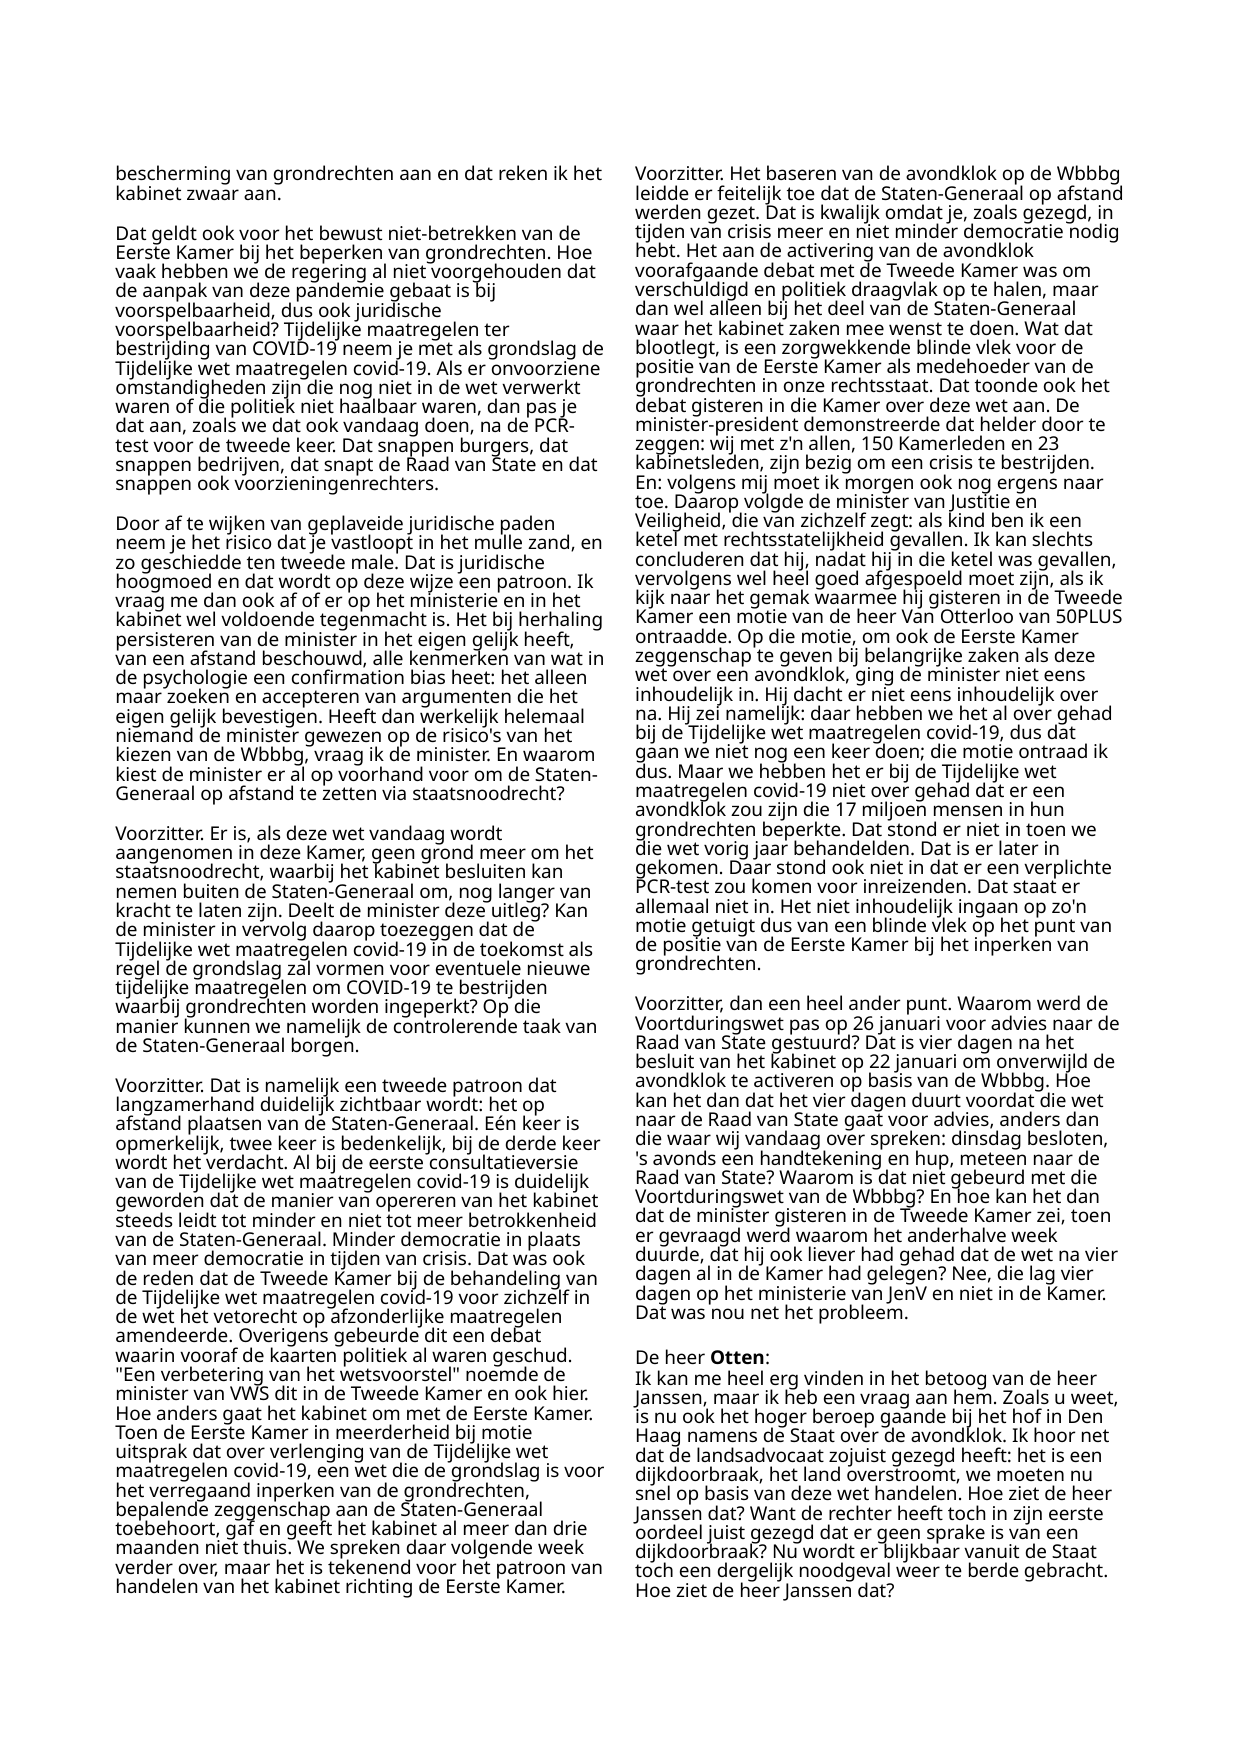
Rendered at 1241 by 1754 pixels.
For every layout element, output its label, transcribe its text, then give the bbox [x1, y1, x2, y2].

text bescherming van grondrechten aan en dat reken ik het kabinet zwaar aan. [115, 165, 605, 204]
text Ik kan me heel erg vinden in het betoog van de heer Janssen, maar ik heb een vraag aan hem. Zoals u weet, is nu ook het hoger beroep gaande bij het hof in Den Haag namens de Staat over de avondklok. Ik hoor net dat de landsadvocaat zojuist gezegd heeft: het is een dijkdoorbraak, het land overstroomt, we moeten nu snel op basis van deze wet handelen. Hoe ziet de heer Janssen dat? Want de rechter heeft toch in zijn eerste oordeel juist gezegd dat er geen sprake is van een dijkdoorbraak? Nu wordt er blijkbaar vanuit de Staat toch een dergelijk noodgeval weer te berde gebracht. Hoe ziet de heer Janssen dat? [635, 1369, 1125, 1601]
text Voorzitter. Het baseren van de avondklok op de Wbbbg leidde er feitelijk toe dat de Staten-Generaal op afstand werden gezet. Dat is kwalijk omdat je, zoals gezegd, in tijden van crisis meer en niet minder democratie nodig hebt. Het aan de activering van de avondklok voorafgaande debat met de Tweede Kamer was om verschuldigd en politiek draagvlak op te halen, maar dan wel alleen bij het deel van de Staten-Generaal waar het kabinet zaken mee wenst te doen. Wat dat blootlegt, is een zorgwekkende blinde vlek voor de positie van de Eerste Kamer als medehoeder van de grondrechten in onze rechtsstaat. Dat toonde ook het debat gisteren in die Kamer over deze wet aan. De minister-president demonstreerde dat helder door te zeggen: wij met z'n allen, 150 Kamerleden en 23 kabinetsleden, zijn bezig om een crisis te bestrijden. En: volgens mij moet ik morgen ook nog ergens naar toe. Daarop volgde de minister van Justitie en Veiligheid, die van zichzelf zegt: als kind ben ik een ketel met rechtsstatelijkheid gevallen. Ik kan slechts concluderen dat hij, nadat hij in die ketel was gevallen, vervolgens wel heel goed afgespoeld moet zijn, als ik kijk naar het gemak waarmee hij gisteren in de Tweede Kamer een motie van de heer Van Otterloo van 50PLUS ontraadde. Op die motie, om ook de Eerste Kamer zeggenschap te geven bij belangrijke zaken als deze wet over een avondklok, ging de minister niet eens inhoudelijk in. Hij dacht er niet eens inhoudelijk over na. Hij zei namelijk: daar hebben we het al over gehad bij de Tijdelijke wet maatregelen covid-19, dus dat gaan we niet nog een keer doen; die motie ontraad ik dus. Maar we hebben het er bij de Tijdelijke wet maatregelen covid-19 niet over gehad dat er een avondklok zou zijn die 17 miljoen mensen in hun grondrechten beperkte. Dat stond er niet in toen we die wet vorig jaar behandelden. Dat is er later in gekomen. Daar stond ook niet in dat er een verplichte PCR-test zou komen voor inreizenden. Dat staat er allemaal niet in. Het niet inhoudelijk ingaan op zo'n motie getuigt dus van een blinde vlek op het punt van de positie van de Eerste Kamer bij het inperken van grondrechten. [635, 165, 1125, 975]
text Dat geldt ook voor het bewust niet-betrekken van de Eerste Kamer bij het beperken van grondrechten. Hoe vaak hebben we de regering al niet voorgehouden dat de aanpak van deze pandemie gebaat is bij voorspelbaarheid, dus ook juridische voorspelbaarheid? Tijdelijke maatregelen ter bestrijding van COVID-19 neem je met als grondslag de Tijdelijke wet maatregelen covid-19. Als er onvoorziene omstandigheden zijn die nog niet in de wet verwerkt waren of die politiek niet haalbaar waren, dan pas je dat aan, zoals we dat ook vandaag doen, na de PCR-test voor de tweede keer. Dat snappen burgers, dat snappen bedrijven, dat snapt de Raad van State en dat snappen ook voorzieningenrechters. [115, 224, 605, 494]
text Door af te wijken van geplaveide juridische paden neem je het risico dat je vastloopt in het mulle zand, en zo geschiedde ten tweede male. Dat is juridische hoogmoed en dat wordt op deze wijze een patroon. Ik vraag me dan ook af of er op het ministerie en in het kabinet wel voldoende tegenmacht is. Het bij herhaling persisteren van de minister in het eigen gelijk heeft, van een afstand beschouwd, alle kenmerken van wat in de psychologie een confirmation bias heet: het alleen maar zoeken en accepteren van argumenten die het eigen gelijk bevestigen. Heeft dan werkelijk helemaal niemand de minister gewezen op de risico's van het kiezen van de Wbbbg, vraag ik de minister. En waarom kiest de minister er al op voorhand voor om de Staten-Generaal op afstand te zetten via staatsnoodrecht? [115, 515, 605, 804]
text Voorzitter. Er is, als deze wet vandaag wordt aangenomen in deze Kamer, geen grond meer om het staatsnoodrecht, waarbij het kabinet besluiten kan nemen buiten de Staten-Generaal om, nog langer van kracht te laten zijn. Deelt de minister deze uitleg? Kan de minister in vervolg daarop toezeggen dat de Tijdelijke wet maatregelen covid-19 in de toekomst als regel de grondslag zal vormen voor eventuele nieuwe tijdelijke maatregelen om COVID-19 te bestrijden waarbij grondrechten worden ingeperkt? Op die manier kunnen we namelijk de controlerende taak van de Staten-Generaal borgen. [115, 825, 605, 1056]
text Voorzitter, dan een heel ander punt. Waarom werd de Voortduringswet pas op 26 januari voor advies naar de Raad van State gestuurd? Dat is vier dagen na het besluit van het kabinet op 22 januari om onverwijld de avondklok te activeren op basis van de Wbbbg. Hoe kan het dan dat het vier dagen duurt voordat die wet naar de Raad van State gaat voor advies, anders dan die waar wij vandaag over spreken: dinsdag besloten, 's avonds een handtekening en hup, meteen naar de Raad van State? Waarom is dat niet gebeurd met die Voortduringswet van de Wbbbg? En hoe kan het dan dat de minister gisteren in de Tweede Kamer zei, toen er gevraagd werd waarom het anderhalve week duurde, dat hij ook liever had gehad dat de wet na vier dagen al in de Kamer had gelegen? Nee, die lag vier dagen op het ministerie van JenV en niet in de Kamer. Dat was nou net het probleem. [635, 995, 1125, 1323]
text De heer Otten: [635, 1344, 1125, 1369]
text Voorzitter. Dat is namelijk een tweede patroon dat langzamerhand duidelijk zichtbaar wordt: het op afstand plaatsen van de Staten-Generaal. Eén keer is opmerkelijk, twee keer is bedenkelijk, bij de derde keer wordt het verdacht. Al bij de eerste consultatieversie van de Tijdelijke wet maatregelen covid-19 is duidelijk geworden dat de manier van opereren van het kabinet steeds leidt tot minder en niet tot meer betrokkenheid van de Staten-Generaal. Minder democratie in plaats van meer democratie in tijden van crisis. Dat was ook de reden dat de Tweede Kamer bij de behandeling van de Tijdelijke wet maatregelen covid-19 voor zichzelf in de wet het vetorecht op afzonderlijke maatregelen amendeerde. Overigens gebeurde dit een debat waarin vooraf de kaarten politiek al waren geschud. "Een verbetering van het wetsvoorstel" noemde de minister van VWS dit in de Tweede Kamer en ook hier. Hoe anders gaat het kabinet om met de Eerste Kamer. Toen de Eerste Kamer in meerderheid bij motie uitsprak dat over verlenging van de Tijdelijke wet maatregelen covid-19, een wet die de grondslag is voor het verregaand inperken van de grondrechten, bepalende zeggenschap aan de Staten-Generaal toebehoort, gaf en geeft het kabinet al meer dan drie maanden niet thuis. We spreken daar volgende week verder over, maar het is tekenend voor het patroon van handelen van het kabinet richting de Eerste Kamer. [115, 1077, 605, 1597]
